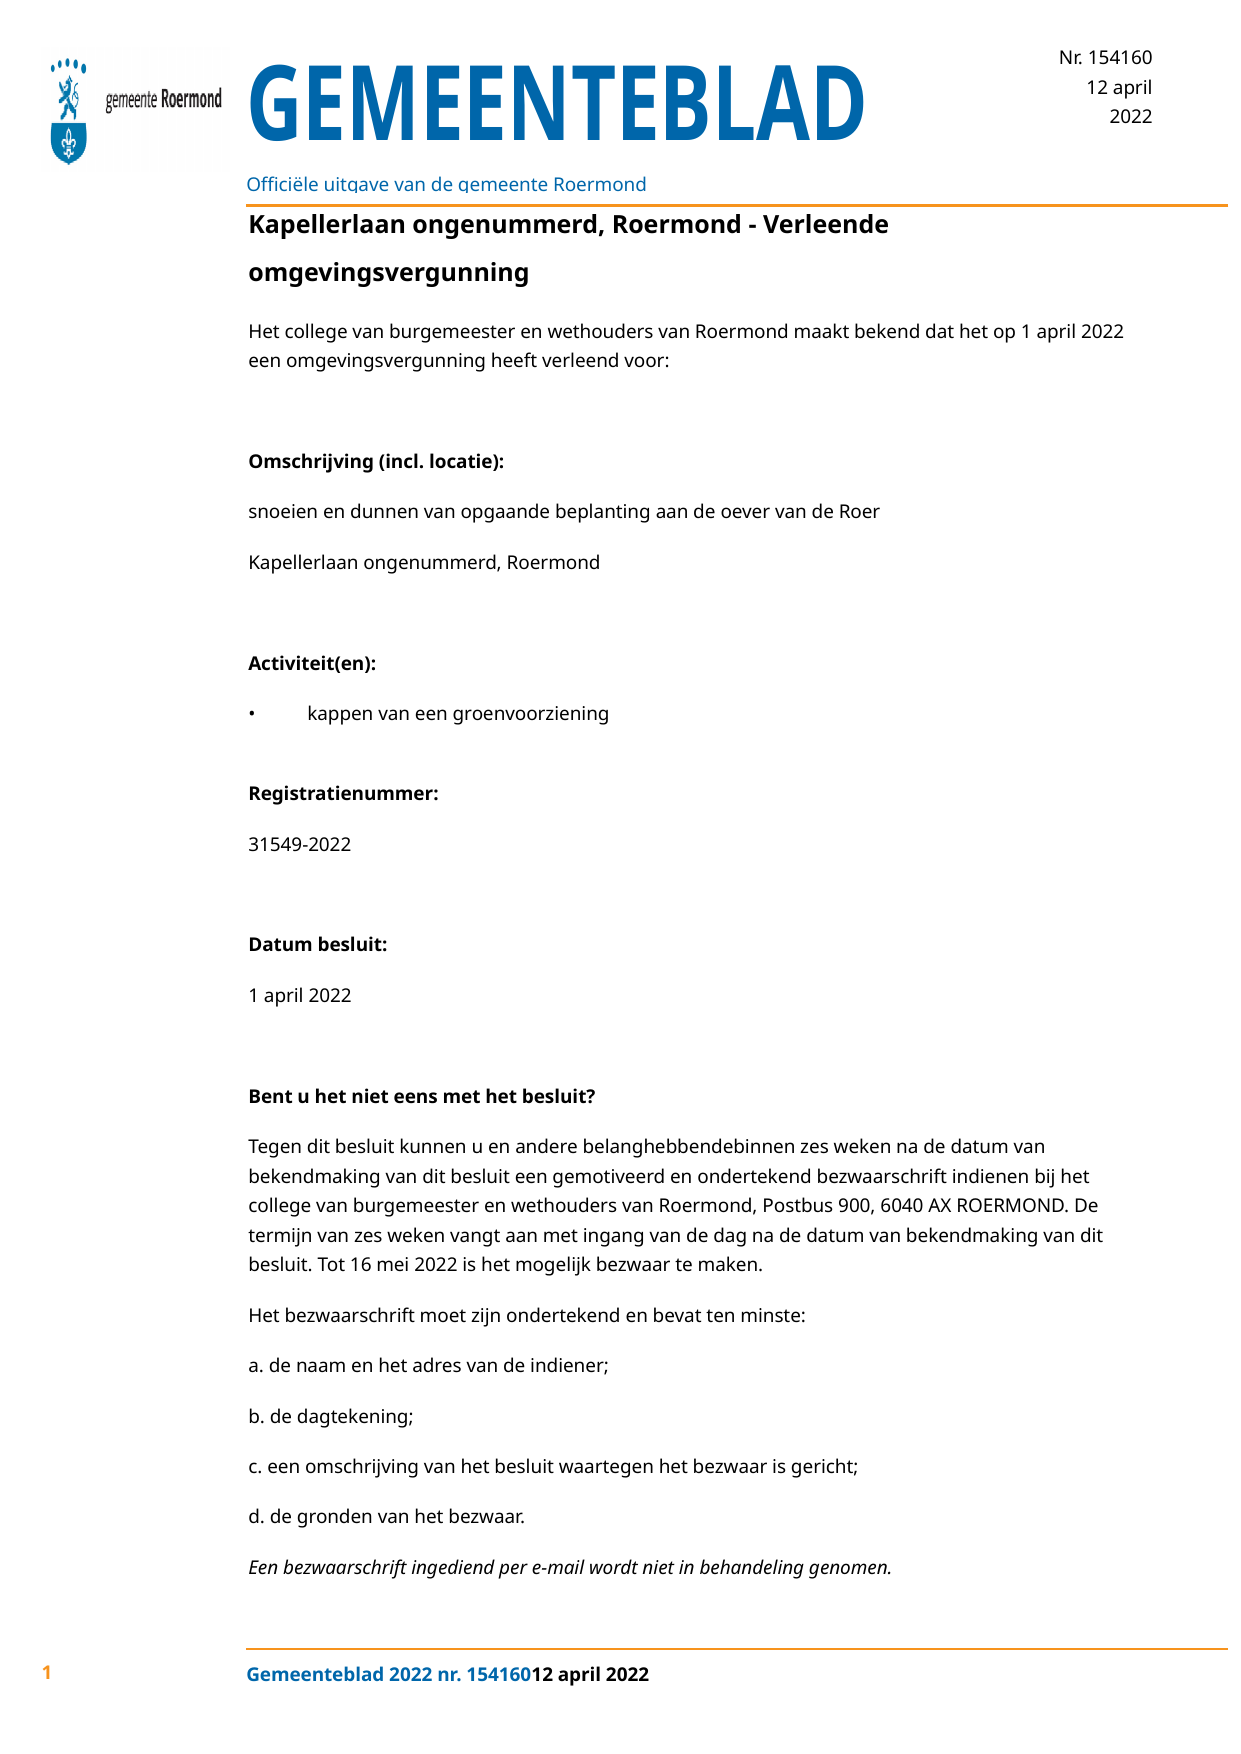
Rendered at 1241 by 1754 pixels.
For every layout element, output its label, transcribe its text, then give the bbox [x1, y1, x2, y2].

text Het bezwaarschrift moet zijn ondertekend en bevat ten minste: [248, 1302, 1152, 1328]
text Kapellerlaan ongenummerd, Roermond - Verleende omgevingsvergunning [248, 207, 1152, 288]
text Een bezwaarschrift ingediend per e-mail wordt niet in behandeling genomen. [248, 1554, 1152, 1580]
text Datum besluit: [248, 932, 1152, 957]
text Tegen dit besluit kunnen u en andere belanghebbendebinnen zes weken na de datum van bekendmaking van dit besluit een gemotiveerd en ondertekend bezwaarschrift indienen bij het college van burgemeester en wethouders van Roermond, Postbus 900, 6040 AX ROERMOND. De termijn van zes weken vangt aan met ingang van de dag na de datum van bekendmaking van dit besluit. Tot 16 mei 2022 is het mogelijk bezwaar te maken. [248, 1133, 1152, 1277]
picture [41, 47, 231, 172]
text Het college van burgemeester en wethouders van Roermond maakt bekend dat het op 1 april 2022 een omgevingsvergunning heeft verleend voor: [248, 318, 1152, 373]
text Activiteit(en): [248, 650, 1152, 676]
text c. een omschrijving van het besluit waartegen het bezwaar is gericht; [248, 1453, 1152, 1479]
text 31549-2022 [248, 831, 1152, 857]
text Registratienummer: [248, 780, 1152, 806]
text d. de gronden van het bezwaar. [248, 1504, 1152, 1529]
text 1 april 2022 [248, 982, 1152, 1008]
text snoeien en dunnen van opgaande beplanting aan de oever van de Roer [248, 499, 1152, 524]
text Omschrijving (incl. locatie): [248, 448, 1152, 474]
list kappen van een groenvoorziening [248, 700, 1152, 726]
text a. de naam en het adres van de indiener; [248, 1352, 1152, 1378]
text Bent u het niet eens met het besluit? [248, 1083, 1152, 1109]
text Kapellerlaan ongenummerd, Roermond [248, 549, 1152, 575]
text b. de dagtekening; [248, 1403, 1152, 1429]
